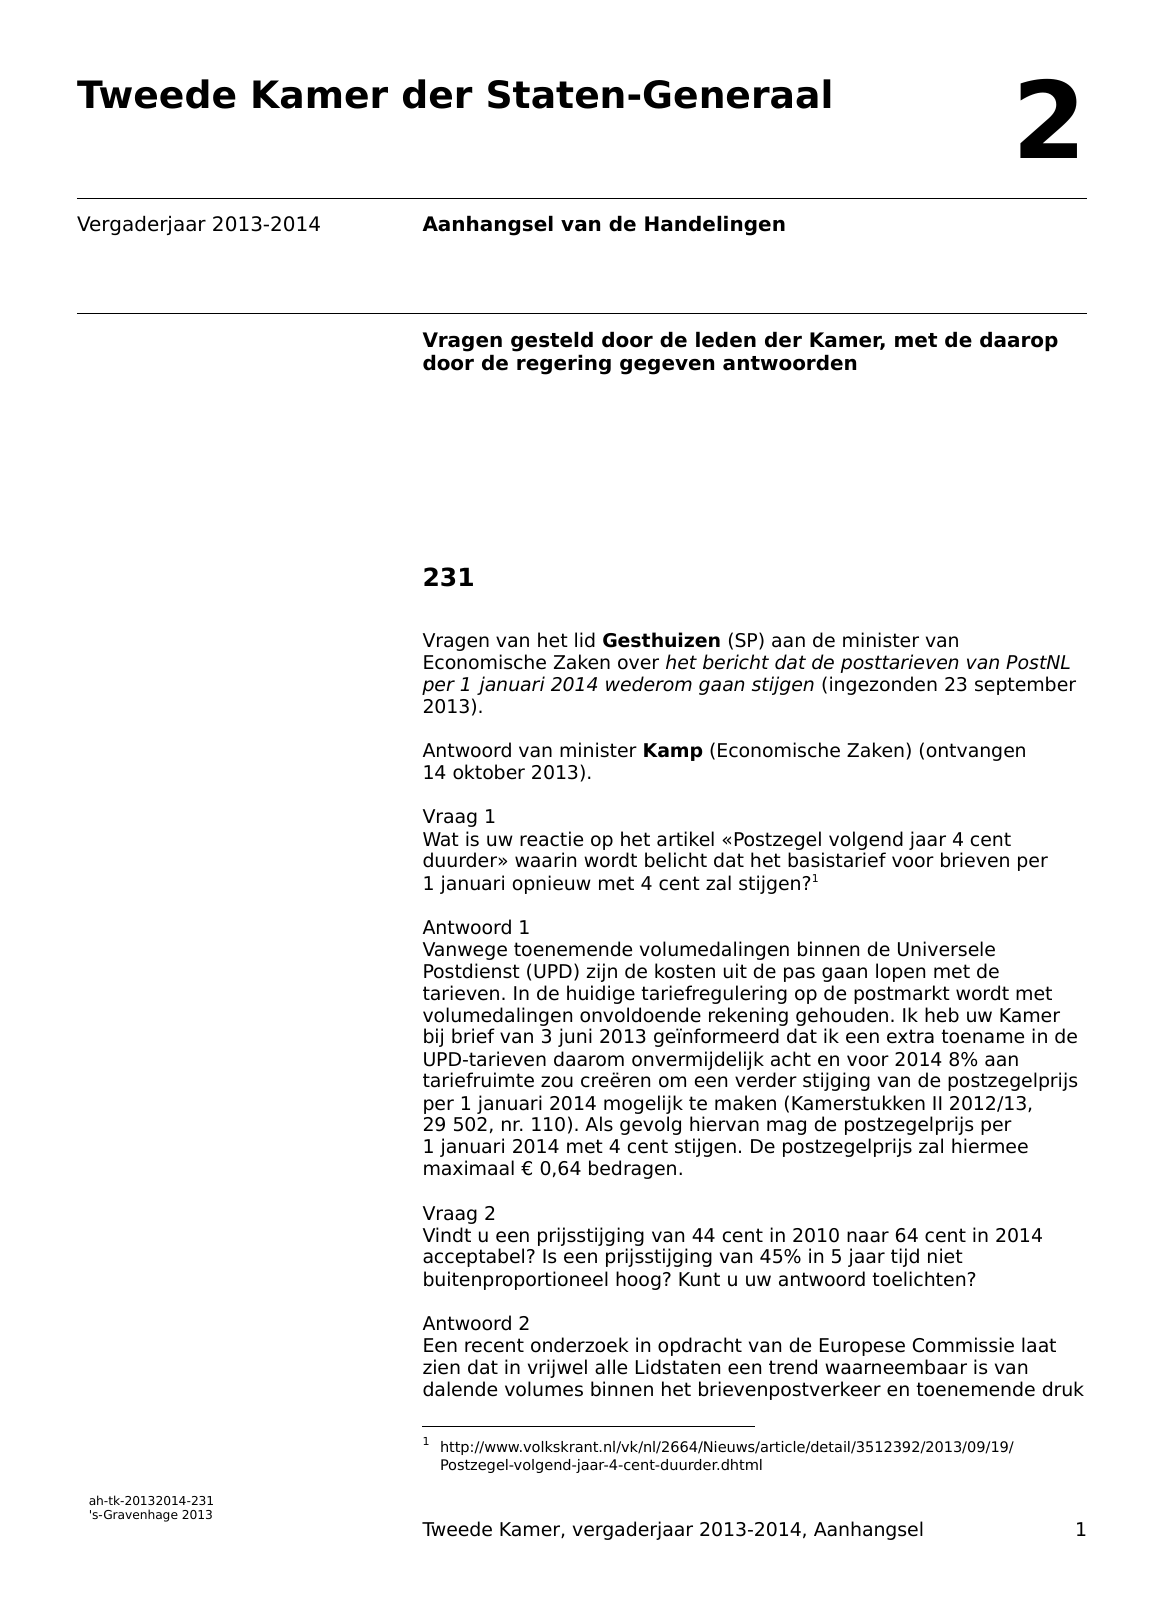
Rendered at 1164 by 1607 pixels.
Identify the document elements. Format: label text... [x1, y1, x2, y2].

text Antwoord 2 [422, 1313, 1087, 1334]
text 's-Gravenhage 2013 [88, 1508, 323, 1522]
text Vindt u een prijsstijging van 44 cent in 2010 naar 64 cent in 2014 acceptabel? Is een prijsstijging van 45% in 5 jaar tijd niet buitenproportioneel hoog? Kunt u uw antwoord toelichten? [422, 1224, 1087, 1290]
table_cell Aanhangsel van de Handelingen [422, 199, 1087, 313]
table_cell Vragen gesteld door de leden der Kamer, met de daarop door de regering gegeven antwoorden [422, 314, 1087, 375]
table_header Tweede Kamer der Staten-Generaal [77, 59, 886, 198]
text Antwoord 1 [422, 917, 1087, 938]
text Vragen van het lid Gesthuizen (SP) aan de minister van Economische Zaken over het bericht dat de posttarieven van PostNL per 1 januari 2014 wederom gaan stijgen (ingezonden 23 september 2013). [422, 630, 1087, 718]
text Vraag 1 [422, 806, 1087, 828]
text ah-tk-20132014-231 [88, 1494, 323, 1508]
text Wat is uw reactie op het artikel «Postzegel volgend jaar 4 cent duurder» waarin wordt belicht dat het basistarief voor brieven per 1 januari opnieuw met 4 cent zal stijgen? [422, 828, 1087, 894]
table_cell Vergaderjaar 2013-2014 [77, 199, 422, 313]
text Een recent onderzoek in opdracht van de Europese Commissie laat zien dat in vrijwel alle Lidstaten een trend waarneembaar is van dalende volumes binnen het brievenpostverkeer en toenemende druk [422, 1334, 1087, 1401]
text http://www.volkskrant.nl/vk/nl/2664/Nieuws/article/detail/3512392/2013/09/19/Postzegel-volgend-jaar-4-cent-duurder.dhtml [422, 1435, 1087, 1474]
text Antwoord van minister Kamp (Economische Zaken) (ontvangen 14 oktober 2013). [422, 740, 1087, 784]
text 231 [422, 563, 1087, 592]
table_cell [77, 314, 422, 375]
text Vraag 2 [422, 1202, 1087, 1224]
table_header 2 [886, 59, 1087, 198]
text Vanwege toenemende volumedalingen binnen de Universele Postdienst (UPD) zijn de kosten uit de pas gaan lopen met de tarieven. In de huidige tariefregulering op de postmarkt wordt met volumedalingen onvoldoende rekening gehouden. Ik heb uw Kamer bij brief van 3 juni 2013 geïnformeerd dat ik een extra toename in de UPD-tarieven daarom onvermijdelijk acht en voor 2014 8% aan tariefruimte zou creëren om een verder stijging van de postzegelprijs per 1 januari 2014 mogelijk te maken (Kamerstukken II 2012/13, 29 502, nr. 110). Als gevolg hiervan mag de postzegelprijs per 1 januari 2014 met 4 cent stijgen. De postzegelprijs zal hiermee maximaal € 0,64 bedragen. [422, 938, 1087, 1180]
